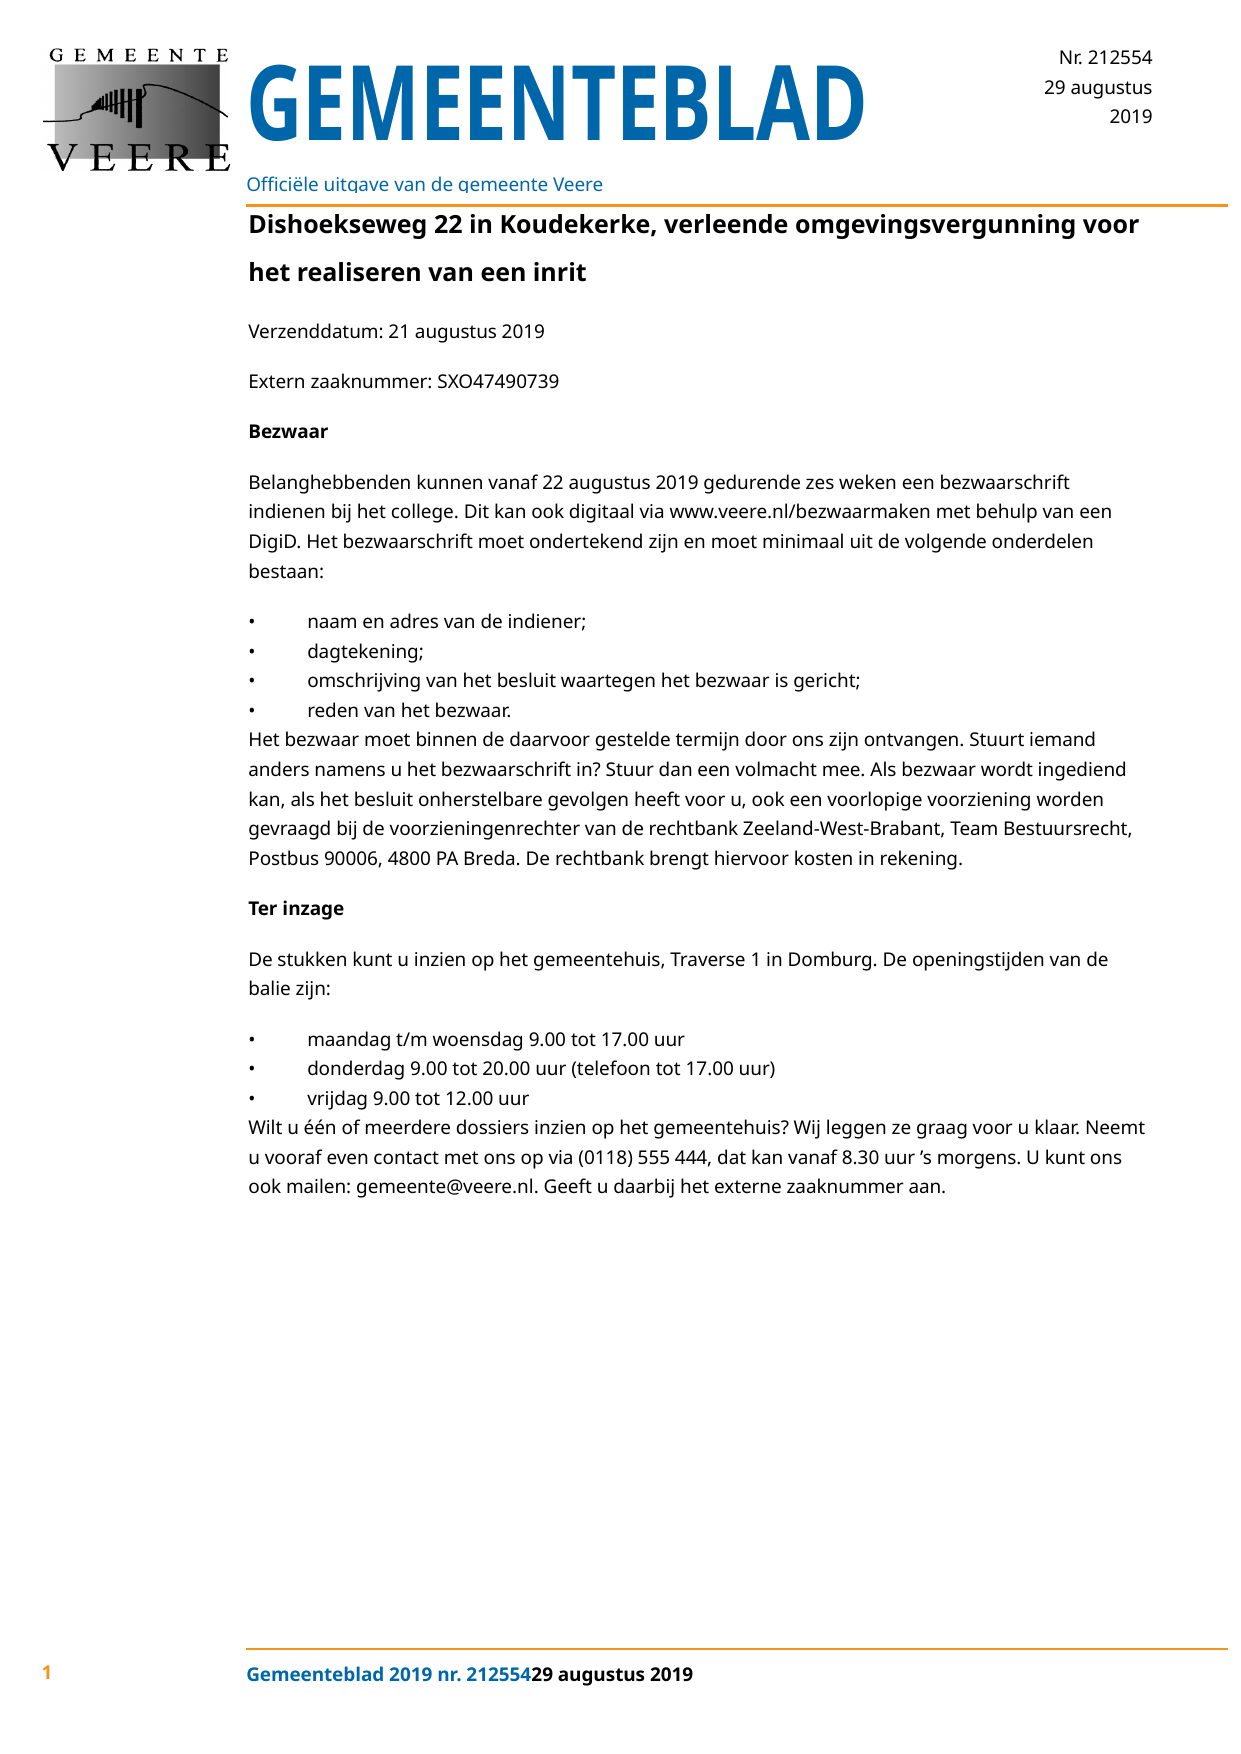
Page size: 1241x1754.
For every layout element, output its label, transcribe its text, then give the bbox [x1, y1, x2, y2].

text De stukken kunt u inzien op het gemeentehuis, Traverse 1 in Domburg. De openingstijden van de balie zijn: [248, 946, 1152, 1001]
text Dishoekseweg 22 in Koudekerke, verleende omgevingsvergunning voor het realiseren van een inrit [248, 207, 1152, 288]
list maandag t/m woensdag 9.00 tot 17.00 uur [248, 1026, 1152, 1052]
list dagtekening; [248, 638, 1152, 664]
picture [41, 47, 231, 172]
text Verzenddatum: 21 augustus 2019 [248, 318, 1152, 344]
list reden van het bezwaar. [248, 697, 1152, 723]
list omschrijving van het besluit waartegen het bezwaar is gericht; [248, 667, 1152, 693]
text Bezwaar [248, 419, 1152, 444]
text Belanghebbenden kunnen vanaf 22 augustus 2019 gedurende zes weken een bezwaarschrift indienen bij het college. Dit kan ook digitaal via www.veere.nl/bezwaarmaken met behulp van een DigiD. Het bezwaarschrift moet ondertekend zijn en moet minimaal uit de volgende onderdelen bestaan: [248, 469, 1152, 584]
text Het bezwaar moet binnen de daarvoor gestelde termijn door ons zijn ontvangen. Stuurt iemand anders namens u het bezwaarschrift in? Stuur dan een volmacht mee. Als bezwaar wordt ingediend kan, als het besluit onherstelbare gevolgen heeft voor u, ook een voorlopige voorziening worden gevraagd bij de voorzieningenrechter van de rechtbank Zeeland-West-Brabant, Team Bestuursrecht, Postbus 90006, 4800 PA Breda. De rechtbank brengt hiervoor kosten in rekening. [248, 727, 1152, 871]
list donderdag 9.00 tot 20.00 uur (telefoon tot 17.00 uur) [248, 1055, 1152, 1081]
text Ter inzage [248, 895, 1152, 921]
text Extern zaaknummer: SXO47490739 [248, 368, 1152, 394]
text Wilt u één of meerdere dossiers inzien op het gemeentehuis? Wij leggen ze graag voor u klaar. Neemt u vooraf even contact met ons op via (0118) 555 444, dat kan vanaf 8.30 uur ’s morgens. U kunt ons ook mailen: gemeente@veere.nl. Geeft u daarbij het externe zaaknummer aan. [248, 1114, 1152, 1199]
list vrijdag 9.00 tot 12.00 uur [248, 1085, 1152, 1111]
list naam en adres van de indiener; [248, 608, 1152, 634]
